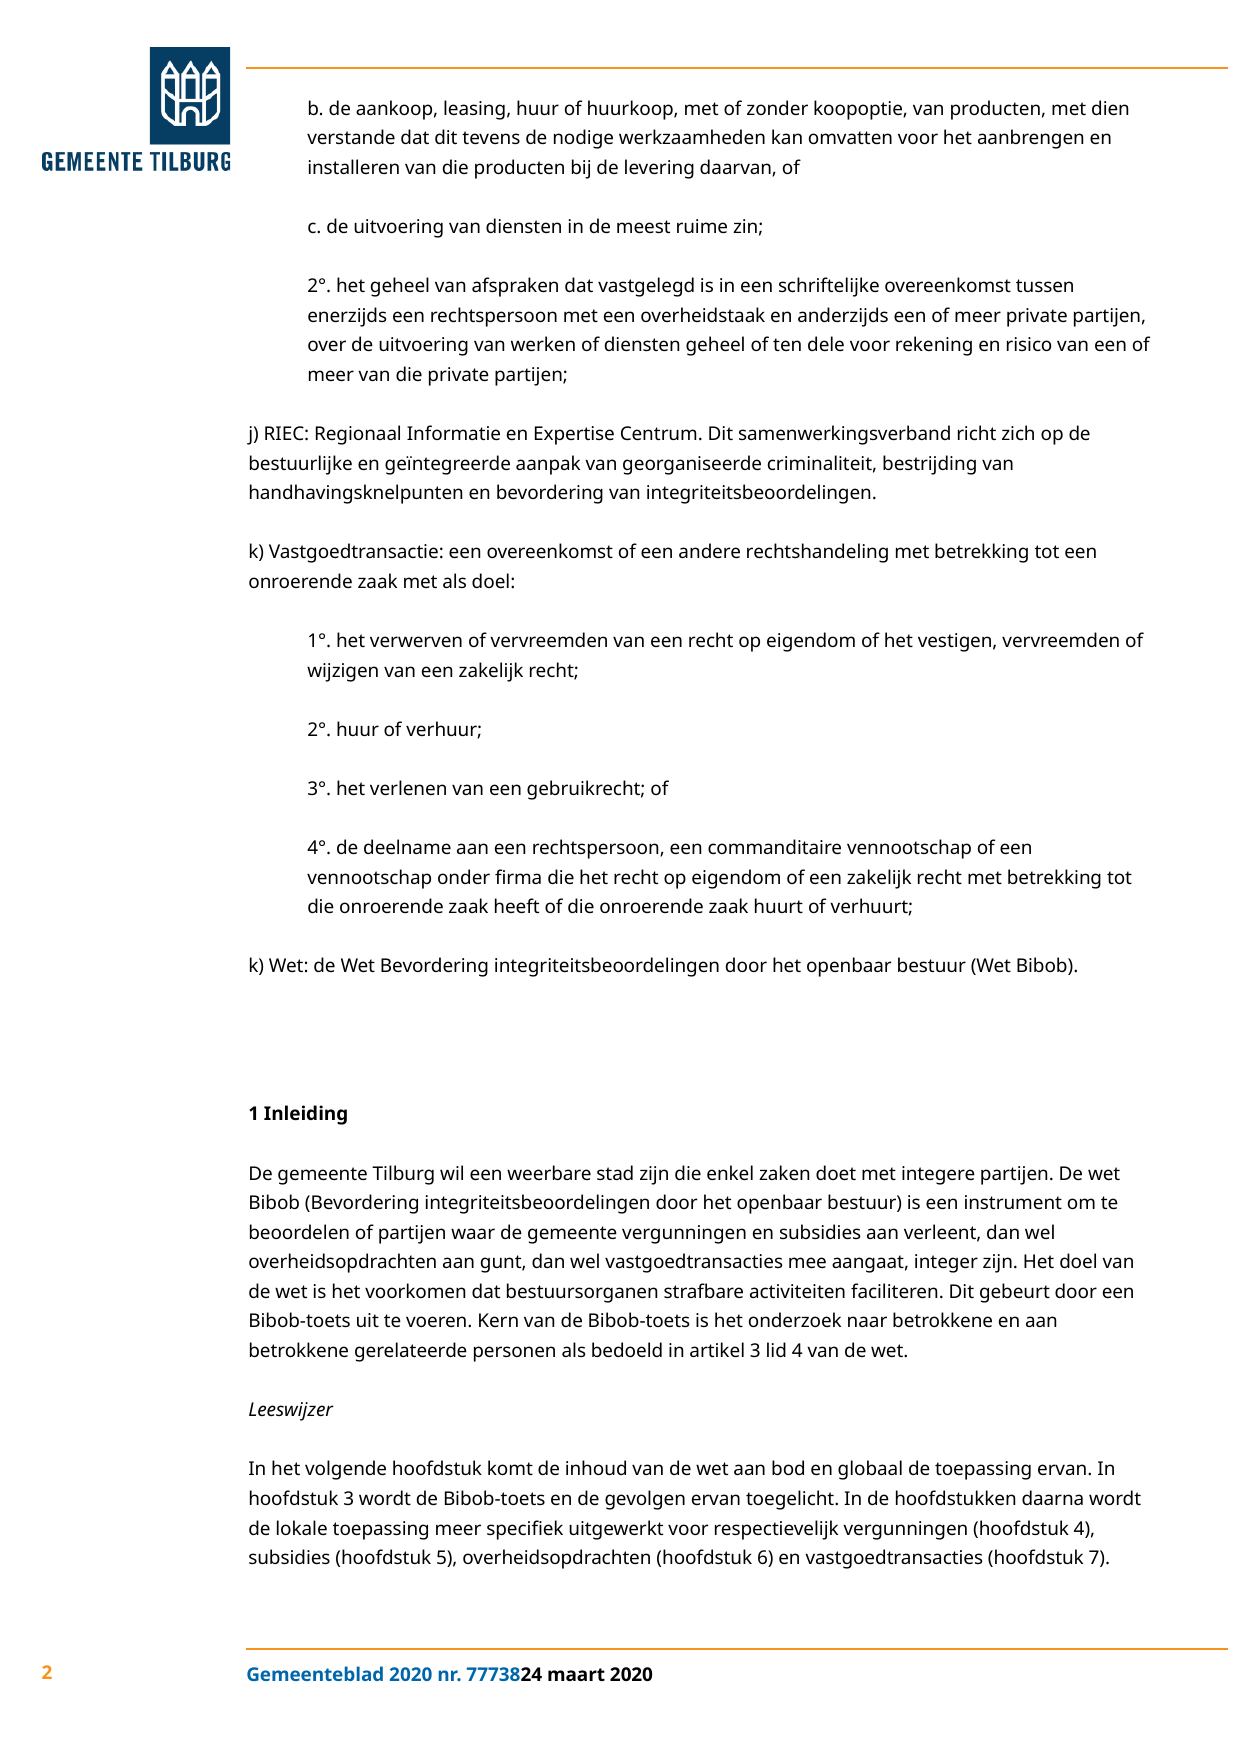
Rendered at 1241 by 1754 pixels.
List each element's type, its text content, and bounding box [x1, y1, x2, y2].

list c. de uitvoering van diensten in de meest ruime zin; [248, 213, 1152, 239]
picture [41, 47, 231, 172]
text Leeswijzer [248, 1396, 1152, 1422]
list 3°. het verlenen van een gebruikrecht; of [248, 775, 1152, 801]
text j) RIEC: Regionaal Informatie en Expertise Centrum. Dit samenwerkingsverband richt zich op de bestuurlijke en geïntegreerde aanpak van georganiseerde criminaliteit, bestrijding van handhavingsknelpunten en bevordering van integriteitsbeoordelingen. [248, 420, 1152, 505]
text In het volgende hoofdstuk komt de inhoud van de wet aan bod en globaal de toepassing ervan. In hoofdstuk 3 wordt de Bibob-toets en de gevolgen ervan toegelicht. In de hoofdstukken daarna wordt de lokale toepassing meer specifiek uitgewerkt voor respectievelijk vergunningen (hoofdstuk 4), subsidies (hoofdstuk 5), overheidsopdrachten (hoofdstuk 6) en vastgoedtransacties (hoofdstuk 7). [248, 1456, 1152, 1570]
list 2°. het geheel van afspraken dat vastgelegd is in een schriftelijke overeenkomst tussen enerzijds een rechtspersoon met een overheidstaak en anderzijds een of meer private partijen, over de uitvoering van werken of diensten geheel of ten dele voor rekening en risico van een of meer van die private partijen; [248, 272, 1152, 387]
list 2°. huur of verhuur; [248, 716, 1152, 742]
text De gemeente Tilburg wil een weerbare stad zijn die enkel zaken doet met integere partijen. De wet Bibob (Bevordering integriteitsbeoordelingen door het openbaar bestuur) is een instrument om te beoordelen of partijen waar de gemeente vergunningen en subsidies aan verleent, dan wel overheidsopdrachten aan gunt, dan wel vastgoedtransacties mee aangaat, integer zijn. Het doel van de wet is het voorkomen dat bestuursorganen strafbare activiteiten faciliteren. Dit gebeurt door een Bibob-toets uit te voeren. Kern van de Bibob-toets is het onderzoek naar betrokkene en aan betrokkene gerelateerde personen als bedoeld in artikel 3 lid 4 van de wet. [248, 1160, 1152, 1363]
text k) Vastgoedtransactie: een overeenkomst of een andere rechtshandeling met betrekking tot een onroerende zaak met als doel: [248, 538, 1152, 594]
text k) Wet: de Wet Bevordering integriteitsbeoordelingen door het openbaar bestuur (Wet Bibob). [248, 953, 1152, 978]
list b. de aankoop, leasing, huur of huurkoop, met of zonder koopoptie, van producten, met dien verstande dat dit tevens de nodige werkzaamheden kan omvatten voor het aanbrengen en installeren van die producten bij de levering daarvan, of [248, 95, 1152, 180]
text 1 Inleiding [248, 1101, 1152, 1126]
list 1°. het verwerven of vervreemden van een recht op eigendom of het vestigen, vervreemden of wijzigen van een zakelijk recht; [248, 627, 1152, 683]
list 4°. de deelname aan een rechtspersoon, een commanditaire vennootschap of een vennootschap onder firma die het recht op eigendom of een zakelijk recht met betrekking tot die onroerende zaak heeft of die onroerende zaak huurt of verhuurt; [248, 834, 1152, 919]
